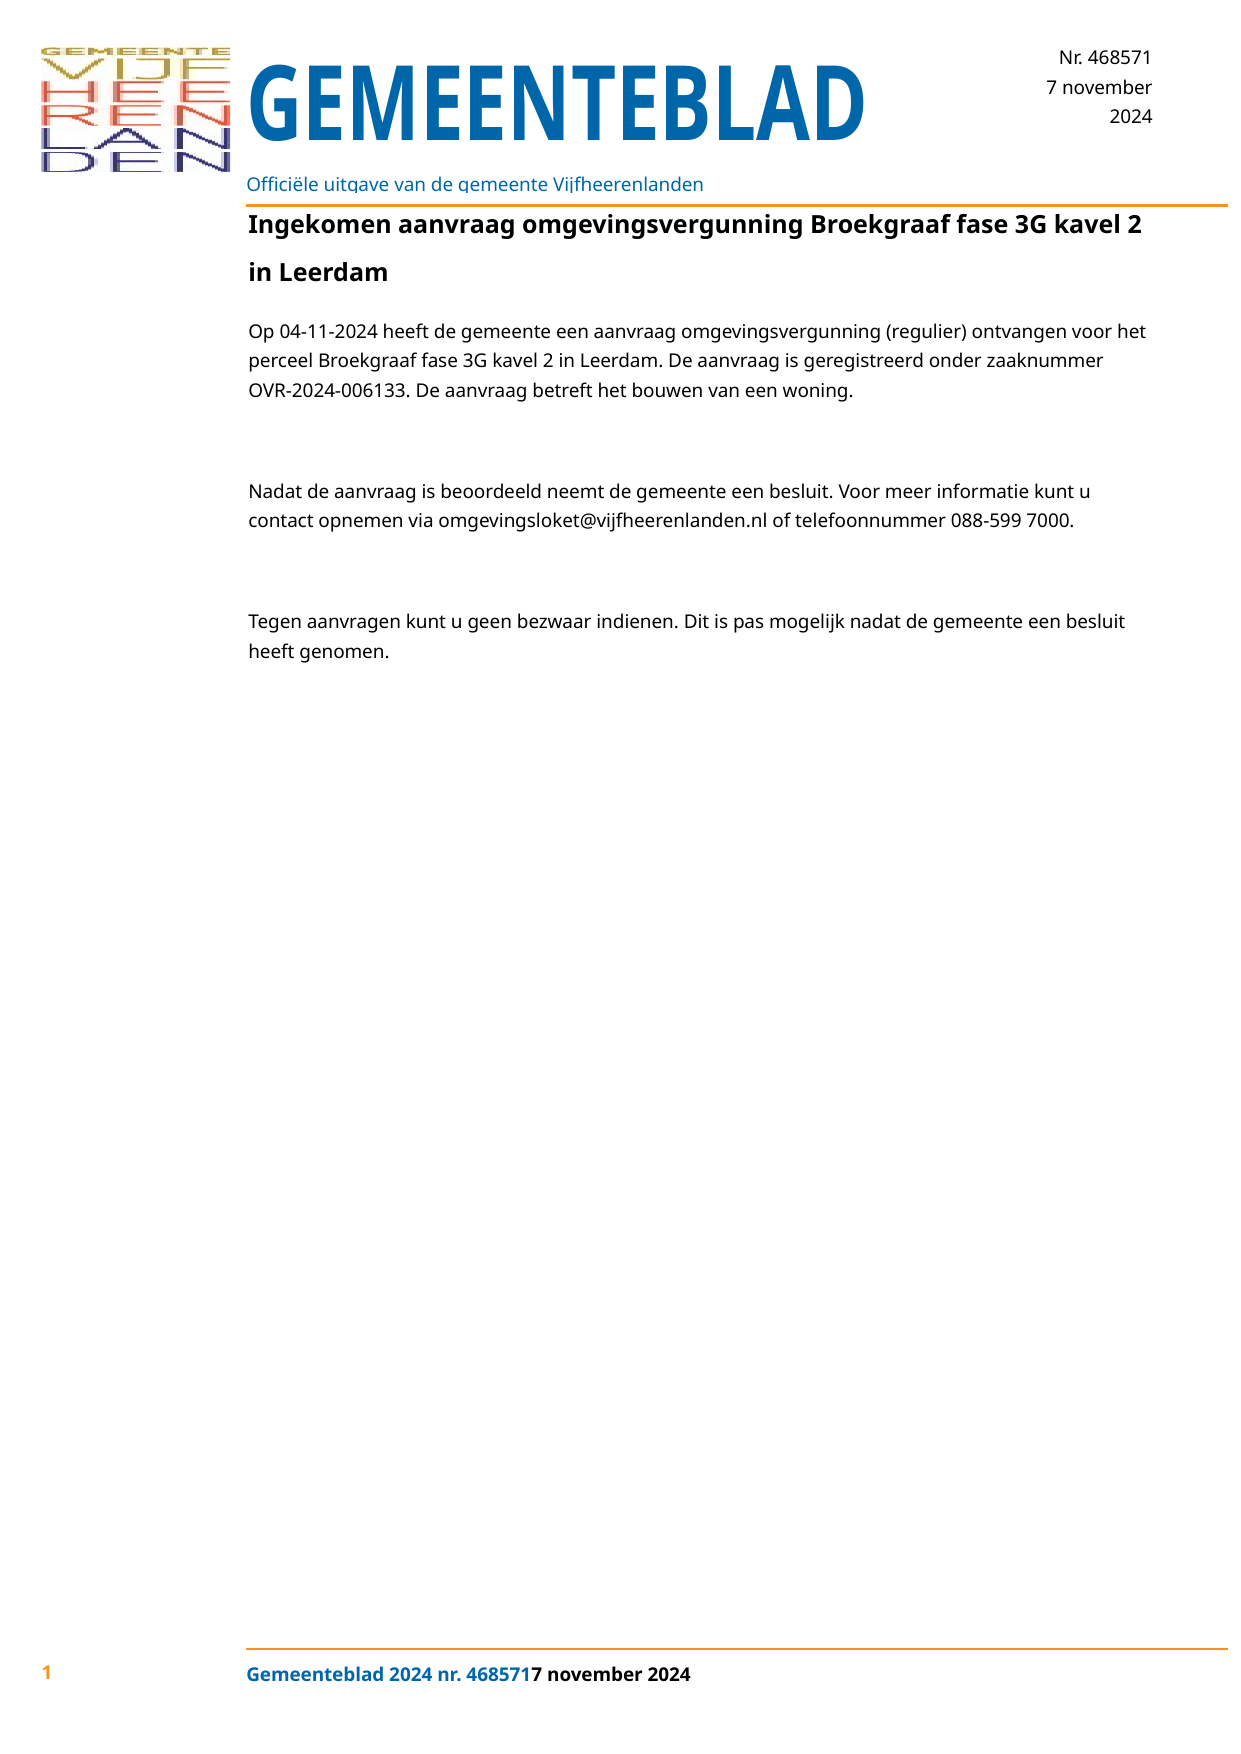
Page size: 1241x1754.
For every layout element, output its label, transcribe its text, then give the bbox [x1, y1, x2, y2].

text Tegen aanvragen kunt u geen bezwaar indienen. Dit is pas mogelijk nadat de gemeente een besluit heeft genomen. [248, 608, 1152, 664]
picture [41, 47, 231, 172]
text Ingekomen aanvraag omgevingsvergunning Broekgraaf fase 3G kavel 2 in Leerdam [248, 207, 1152, 288]
text Op 04-11-2024 heeft de gemeente een aanvraag omgevingsvergunning (regulier) ontvangen voor het perceel Broekgraaf fase 3G kavel 2 in Leerdam. De aanvraag is geregistreerd onder zaaknummer OVR-2024-006133. De aanvraag betreft het bouwen van een woning. [248, 318, 1152, 403]
text Nadat de aanvraag is beoordeeld neemt de gemeente een besluit. Voor meer informatie kunt u contact opnemen via omgevingsloket@vijfheerenlanden.nl of telefoonnummer 088-599 7000. [248, 478, 1152, 533]
